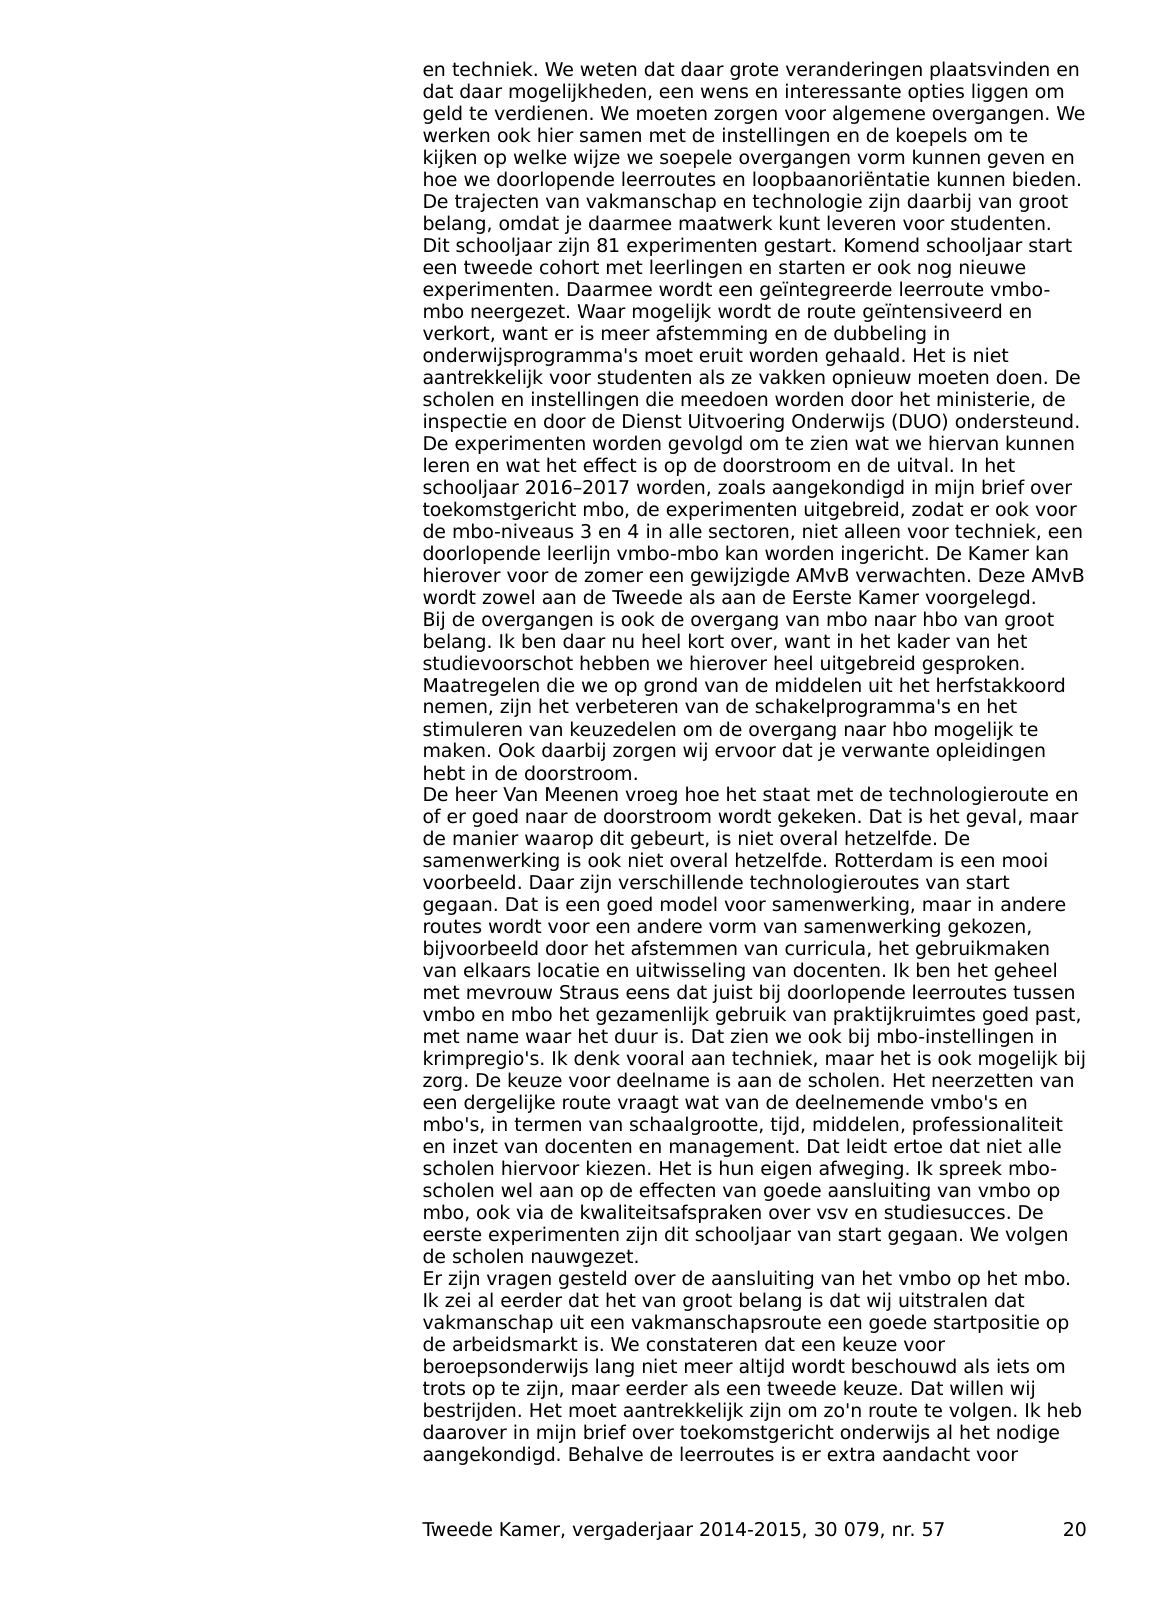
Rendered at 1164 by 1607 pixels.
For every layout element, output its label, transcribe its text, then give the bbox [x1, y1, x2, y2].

text en techniek. We weten dat daar grote veranderingen plaatsvinden en dat daar mogelijkheden, een wens en interessante opties liggen om geld te verdienen. We moeten zorgen voor algemene overgangen. We werken ook hier samen met de instellingen en de koepels om te kijken op welke wijze we soepele overgangen vorm kunnen geven en hoe we doorlopende leerroutes en loopbaanoriëntatie kunnen bieden. De trajecten van vakmanschap en technologie zijn daarbij van groot belang, omdat je daarmee maatwerk kunt leveren voor studenten. [422, 59, 1087, 235]
text Er zijn vragen gesteld over de aansluiting van het vmbo op het mbo. Ik zei al eerder dat het van groot belang is dat wij uitstralen dat vakmanschap uit een vakmanschapsroute een goede startpositie op de arbeidsmarkt is. We constateren dat een keuze voor beroepsonderwijs lang niet meer altijd wordt beschouwd als iets om trots op te zijn, maar eerder als een tweede keuze. Dat willen wij bestrijden. Het moet aantrekkelijk zijn om zo'n route te volgen. Ik heb daarover in mijn brief over toekomstgericht onderwijs al het nodige aangekondigd. Behalve de leerroutes is er extra aandacht voor [422, 1268, 1087, 1466]
text Dit schooljaar zijn 81 experimenten gestart. Komend schooljaar start een tweede cohort met leerlingen en starten er ook nog nieuwe experimenten. Daarmee wordt een geïntegreerde leerroute vmbo-mbo neergezet. Waar mogelijk wordt de route geïntensiveerd en verkort, want er is meer afstemming en de dubbeling in onderwijsprogramma's moet eruit worden gehaald. Het is niet aantrekkelijk voor studenten als ze vakken opnieuw moeten doen. De scholen en instellingen die meedoen worden door het ministerie, de inspectie en door de Dienst Uitvoering Onderwijs (DUO) ondersteund. De experimenten worden gevolgd om te zien wat we hiervan kunnen leren en wat het effect is op de doorstroom en de uitval. In het schooljaar 2016–2017 worden, zoals aangekondigd in mijn brief over toekomstgericht mbo, de experimenten uitgebreid, zodat er ook voor de mbo-niveaus 3 en 4 in alle sectoren, niet alleen voor techniek, een doorlopende leerlijn vmbo-mbo kan worden ingericht. De Kamer kan hierover voor de zomer een gewijzigde AMvB verwachten. Deze AMvB wordt zowel aan de Tweede als aan de Eerste Kamer voorgelegd. [422, 235, 1087, 608]
text Bij de overgangen is ook de overgang van mbo naar hbo van groot belang. Ik ben daar nu heel kort over, want in het kader van het studievoorschot hebben we hierover heel uitgebreid gesproken. Maatregelen die we op grond van de middelen uit het herfstakkoord nemen, zijn het verbeteren van de schakelprogramma's en het stimuleren van keuzedelen om de overgang naar hbo mogelijk te maken. Ook daarbij zorgen wij ervoor dat je verwante opleidingen hebt in de doorstroom. [422, 608, 1087, 784]
text De heer Van Meenen vroeg hoe het staat met de technologieroute en of er goed naar de doorstroom wordt gekeken. Dat is het geval, maar de manier waarop dit gebeurt, is niet overal hetzelfde. De samenwerking is ook niet overal hetzelfde. Rotterdam is een mooi voorbeeld. Daar zijn verschillende technologieroutes van start gegaan. Dat is een goed model voor samenwerking, maar in andere routes wordt voor een andere vorm van samenwerking gekozen, bijvoorbeeld door het afstemmen van curricula, het gebruikmaken van elkaars locatie en uitwisseling van docenten. Ik ben het geheel met mevrouw Straus eens dat juist bij doorlopende leerroutes tussen vmbo en mbo het gezamenlijk gebruik van praktijkruimtes goed past, met name waar het duur is. Dat zien we ook bij mbo-instellingen in krimpregio's. Ik denk vooral aan techniek, maar het is ook mogelijk bij zorg. De keuze voor deelname is aan de scholen. Het neerzetten van een dergelijke route vraagt wat van de deelnemende vmbo's en mbo's, in termen van schaalgrootte, tijd, middelen, professionaliteit en inzet van docenten en management. Dat leidt ertoe dat niet alle scholen hiervoor kiezen. Het is hun eigen afweging. Ik spreek mbo-scholen wel aan op de effecten van goede aansluiting van vmbo op mbo, ook via de kwaliteitsafspraken over vsv en studiesucces. De eerste experimenten zijn dit schooljaar van start gegaan. We volgen de scholen nauwgezet. [422, 784, 1087, 1268]
